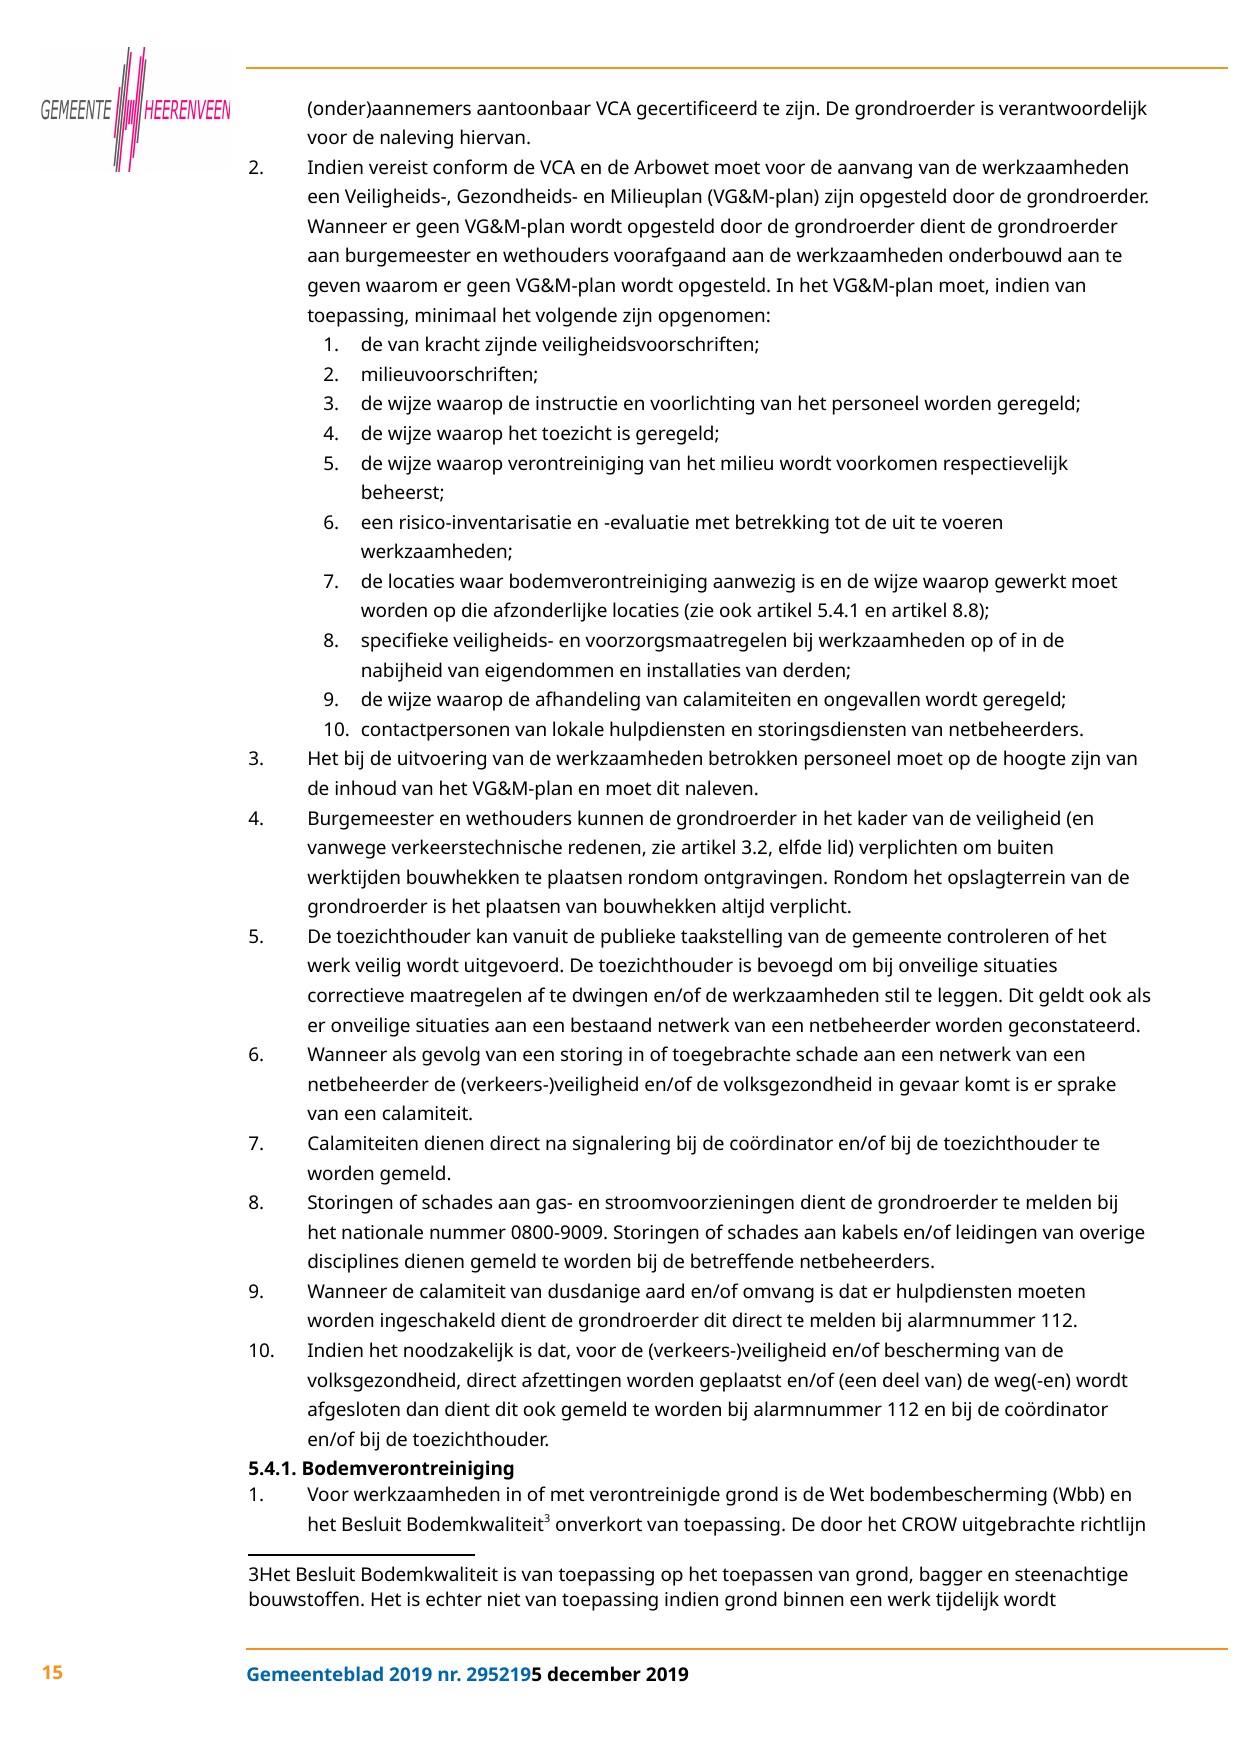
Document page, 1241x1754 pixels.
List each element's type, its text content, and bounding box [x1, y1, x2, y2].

picture [41, 47, 231, 172]
list Calamiteiten dienen direct na signalering bij de coördinator en/of bij de toezichthouder te worden gemeld. [248, 1130, 1152, 1186]
list de wijze waarop de afhandeling van calamiteiten en ongevallen wordt geregeld; [323, 686, 1152, 712]
list specifieke veiligheids- en voorzorgsmaatregelen bij werkzaamheden op of in de nabijheid van eigendommen en installaties van derden; [323, 627, 1152, 683]
list Wanneer als gevolg van een storing in of toegebrachte schade aan een netwerk van een netbeheerder de (verkeers-)veiligheid en/of de volksgezondheid in gevaar komt is er sprake van een calamiteit. [248, 1041, 1152, 1126]
list Het bij de uitvoering van de werkzaamheden betrokken personeel moet op de hoogte zijn van de inhoud van het VG&M-plan en moet dit naleven. [248, 746, 1152, 801]
list contactpersonen van lokale hulpdiensten en storingsdiensten van netbeheerders. [323, 716, 1152, 742]
list Indien het noodzakelijk is dat, voor de (verkeers-)veiligheid en/of bescherming van de volksgezondheid, direct afzettingen worden geplaatst en/of (een deel van) de weg(-en) wordt afgesloten dan dient dit ook gemeld te worden bij alarmnummer 112 en bij de coördinator en/of bij de toezichthouder. [248, 1337, 1152, 1452]
list (onder)aannemers aantoonbaar VCA gecertificeerd te zijn. De grondroerder is verantwoordelijk voor de naleving hiervan. [248, 95, 1152, 150]
list De toezichthouder kan vanuit de publieke taakstelling van de gemeente controleren of het werk veilig wordt uitgevoerd. De toezichthouder is bevoegd om bij onveilige situaties correctieve maatregelen af te dwingen en/of de werkzaamheden stil te leggen. Dit geldt ook als er onveilige situaties aan een bestaand netwerk van een netbeheerder worden geconstateerd. [248, 923, 1152, 1038]
list de wijze waarop de instructie en voorlichting van het personeel worden geregeld; [323, 391, 1152, 416]
text 5.4.1. Bodemverontreiniging [248, 1456, 1152, 1481]
list de van kracht zijnde veiligheidsvoorschriften; [323, 331, 1152, 357]
list Storingen of schades aan gas- en stroomvoorzieningen dient de grondroerder te melden bij het nationale nummer 0800-9009. Storingen of schades aan kabels en/of leidingen van overige disciplines dienen gemeld te worden bij de betreffende netbeheerders. [248, 1189, 1152, 1274]
list Burgemeester en wethouders kunnen de grondroerder in het kader van de veiligheid (en vanwege verkeerstechnische redenen, zie artikel 3.2, elfde lid) verplichten om buiten werktijden bouwhekken te plaatsen rondom ontgravingen. Rondom het opslagterrein van de grondroerder is het plaatsen van bouwhekken altijd verplicht. [248, 805, 1152, 919]
list een risico-inventarisatie en -evaluatie met betrekking tot de uit te voeren werkzaamheden; [323, 509, 1152, 564]
list Voor werkzaamheden in of met verontreinigde grond is de Wet bodembescherming (Wbb) en het Besluit Bodemkwaliteit onverkort van toepassing. De door het CROW uitgebrachte richtlijn [248, 1481, 1152, 1537]
list Wanneer de calamiteit van dusdanige aard en/of omvang is dat er hulpdiensten moeten worden ingeschakeld dient de grondroerder dit direct te melden bij alarmnummer 112. [248, 1278, 1152, 1333]
list de wijze waarop het toezicht is geregeld; [323, 420, 1152, 446]
list de wijze waarop verontreiniging van het milieu wordt voorkomen respectievelijk beheerst; [323, 450, 1152, 505]
list Het Besluit Bodemkwaliteit is van toepassing op het toepassen van grond, bagger en steenachtige bouwstoffen. Het is echter niet van toepassing indien grond binnen een werk tijdelijk wordt [248, 1561, 1152, 1612]
list milieuvoorschriften; [323, 361, 1152, 387]
list de locaties waar bodemverontreiniging aanwezig is en de wijze waarop gewerkt moet worden op die afzonderlijke locaties (zie ook artikel 5.4.1 en artikel 8.8); [323, 568, 1152, 623]
list Indien vereist conform de VCA en de Arbowet moet voor de aanvang van de werkzaamheden een Veiligheids-, Gezondheids- en Milieuplan (VG&M-plan) zijn opgesteld door de grondroerder. Wanneer er geen VG&M-plan wordt opgesteld door de grondroerder dient de grondroerder aan burgemeester en wethouders voorafgaand aan de werkzaamheden onderbouwd aan te geven waarom er geen VG&M-plan wordt opgesteld. In het VG&M-plan moet, indien van toepassing, minimaal het volgende zijn opgenomen: [248, 154, 1152, 328]
